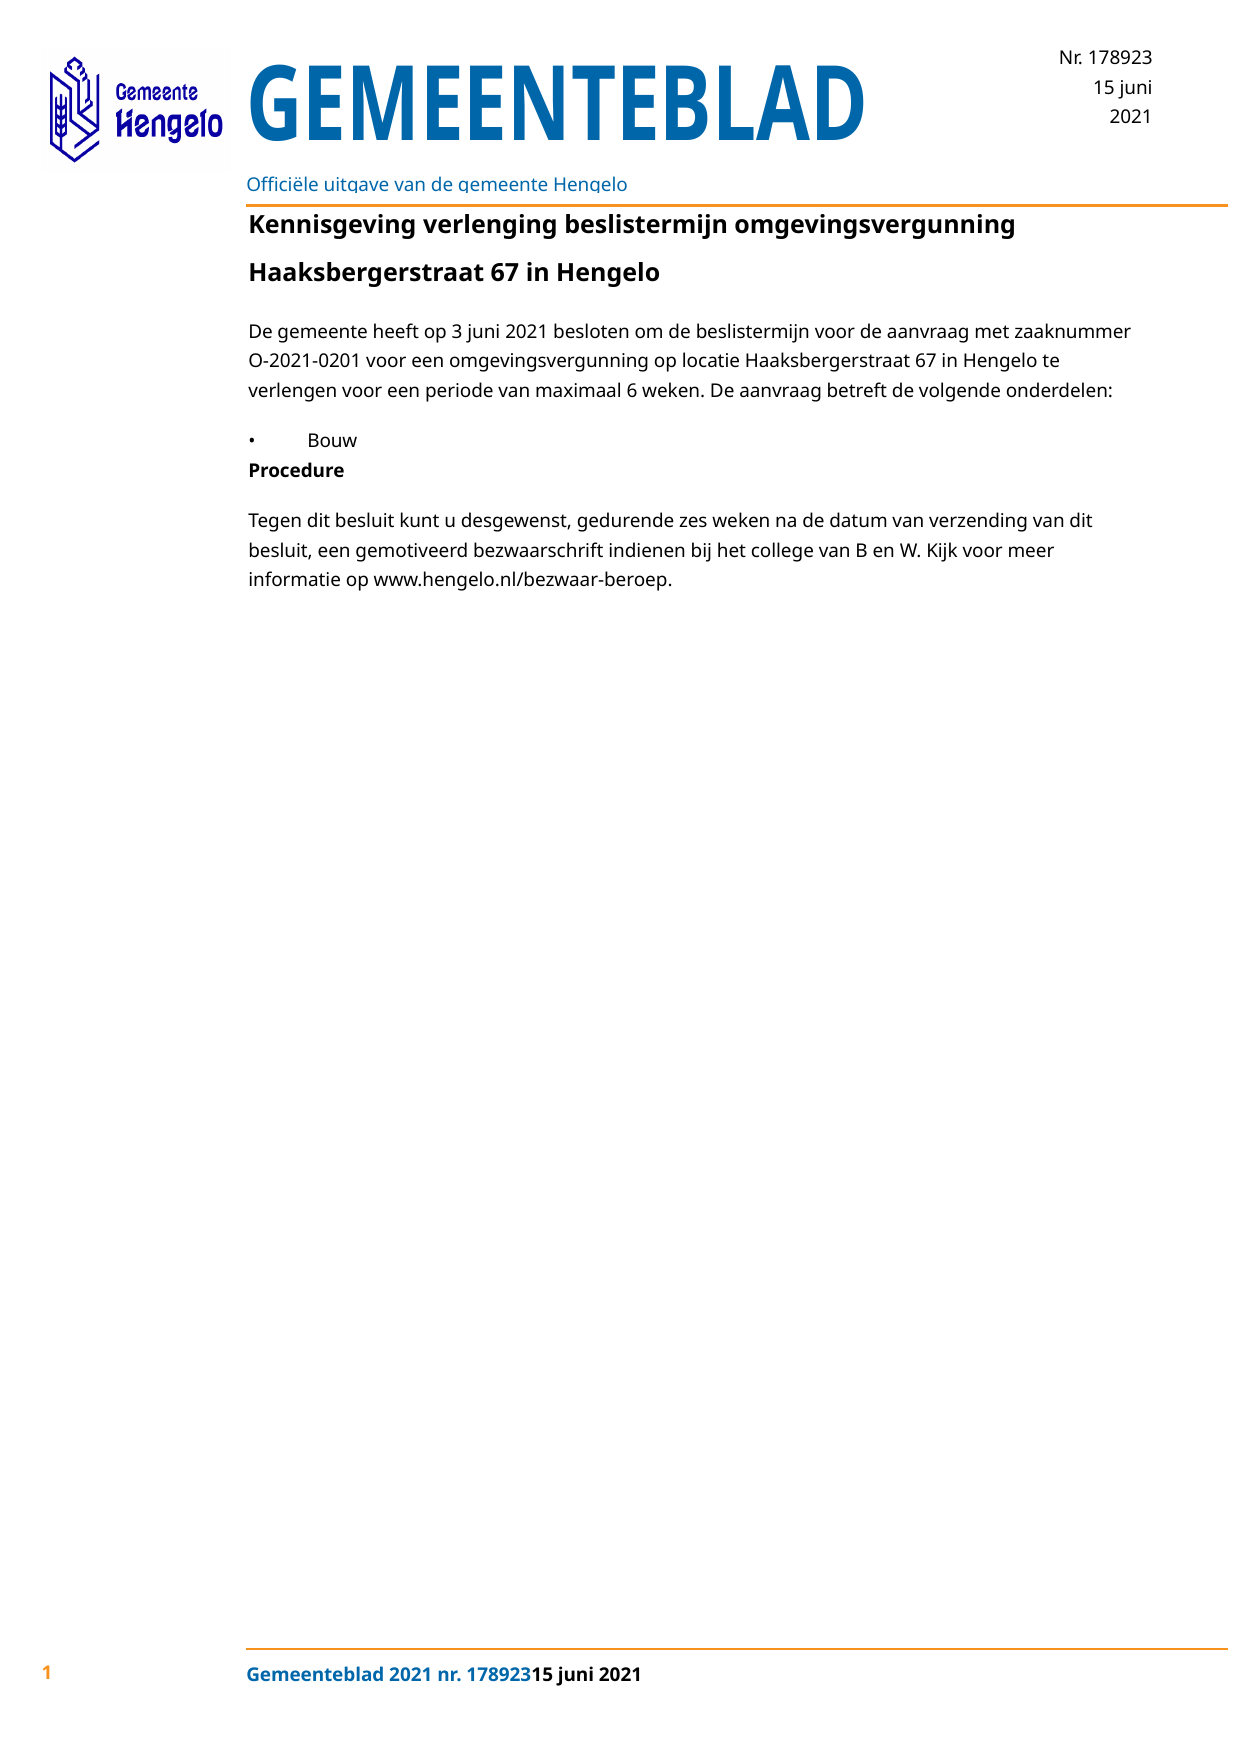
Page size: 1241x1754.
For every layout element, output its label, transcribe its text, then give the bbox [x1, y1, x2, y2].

text Procedure [248, 457, 1152, 483]
text Kennisgeving verlenging beslistermijn omgevingsvergunning Haaksbergerstraat 67 in Hengelo [248, 207, 1152, 288]
text De gemeente heeft op 3 juni 2021 besloten om de beslistermijn voor de aanvraag met zaaknummer O-2021-0201 voor een omgevingsvergunning op locatie Haaksbergerstraat 67 in Hengelo te verlengen voor een periode van maximaal 6 weken. De aanvraag betreft de volgende onderdelen: [248, 318, 1152, 403]
picture [41, 47, 231, 172]
text Tegen dit besluit kunt u desgewenst, gedurende zes weken na de datum van verzending van dit besluit, een gemotiveerd bezwaarschrift indienen bij het college van B en W. Kijk voor meer informatie op www.hengelo.nl/bezwaar-beroep. [248, 507, 1152, 592]
list Bouw [248, 427, 1152, 453]
